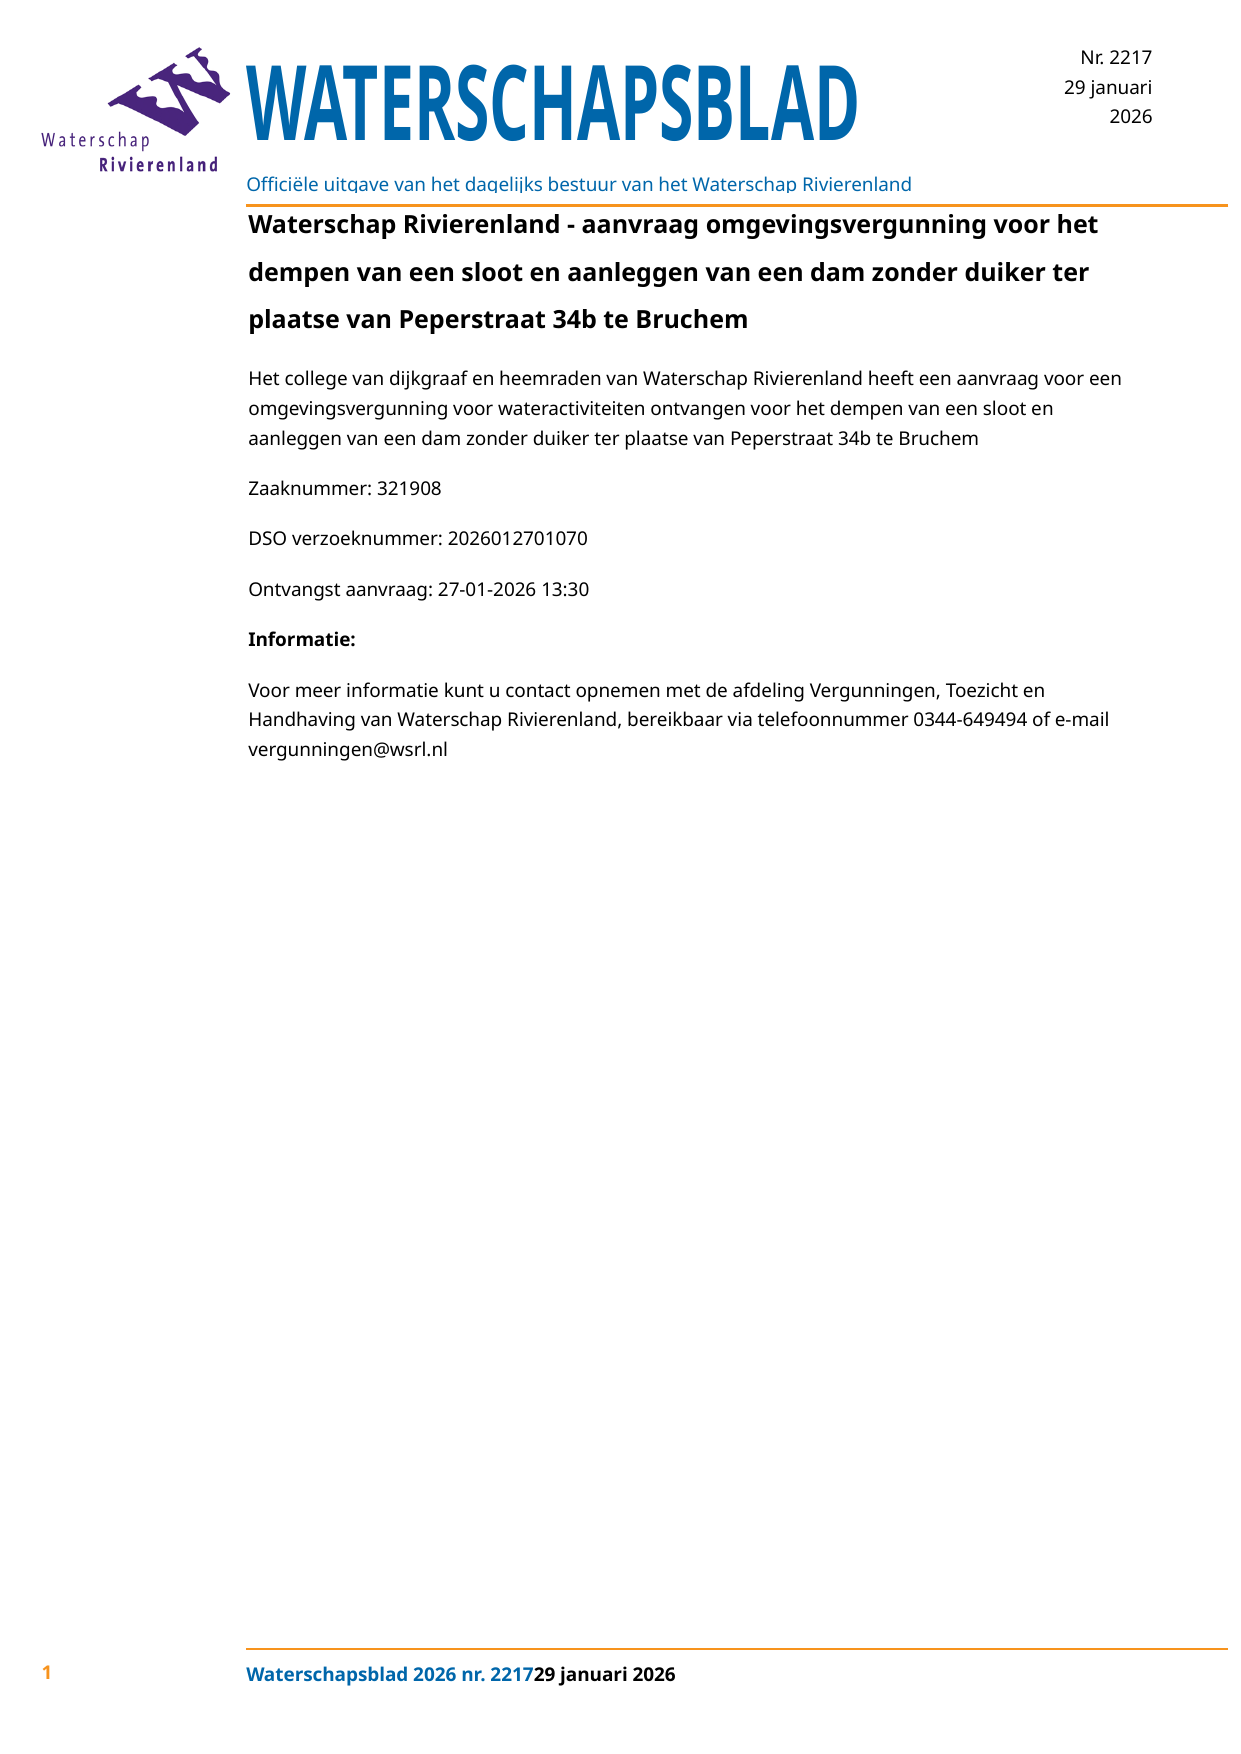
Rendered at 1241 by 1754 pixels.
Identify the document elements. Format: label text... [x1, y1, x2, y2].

text Het college van dijkgraaf en heemraden van Waterschap Rivierenland heeft een aanvraag voor een omgevingsvergunning voor wateractiviteiten ontvangen voor het dempen van een sloot en aanleggen van een dam zonder duiker ter plaatse van Peperstraat 34b te Bruchem [248, 366, 1152, 450]
text Zaaknummer: 321908 [248, 475, 1152, 501]
picture [41, 47, 231, 172]
text Waterschap Rivierenland - aanvraag omgevingsvergunning voor het dempen van een sloot en aanleggen van een dam zonder duiker ter plaatse van Peperstraat 34b te Bruchem [248, 207, 1152, 336]
text Ontvangst aanvraag: 27-01-2026 13:30 [248, 576, 1152, 602]
text Voor meer informatie kunt u contact opnemen met de afdeling Vergunningen, Toezicht en Handhaving van Waterschap Rivierenland, bereikbaar via telefoonnummer 0344-649494 of e-mail vergunningen@wsrl.nl [248, 677, 1152, 762]
text DSO verzoeknummer: 2026012701070 [248, 526, 1152, 551]
text Informatie: [248, 626, 1152, 652]
